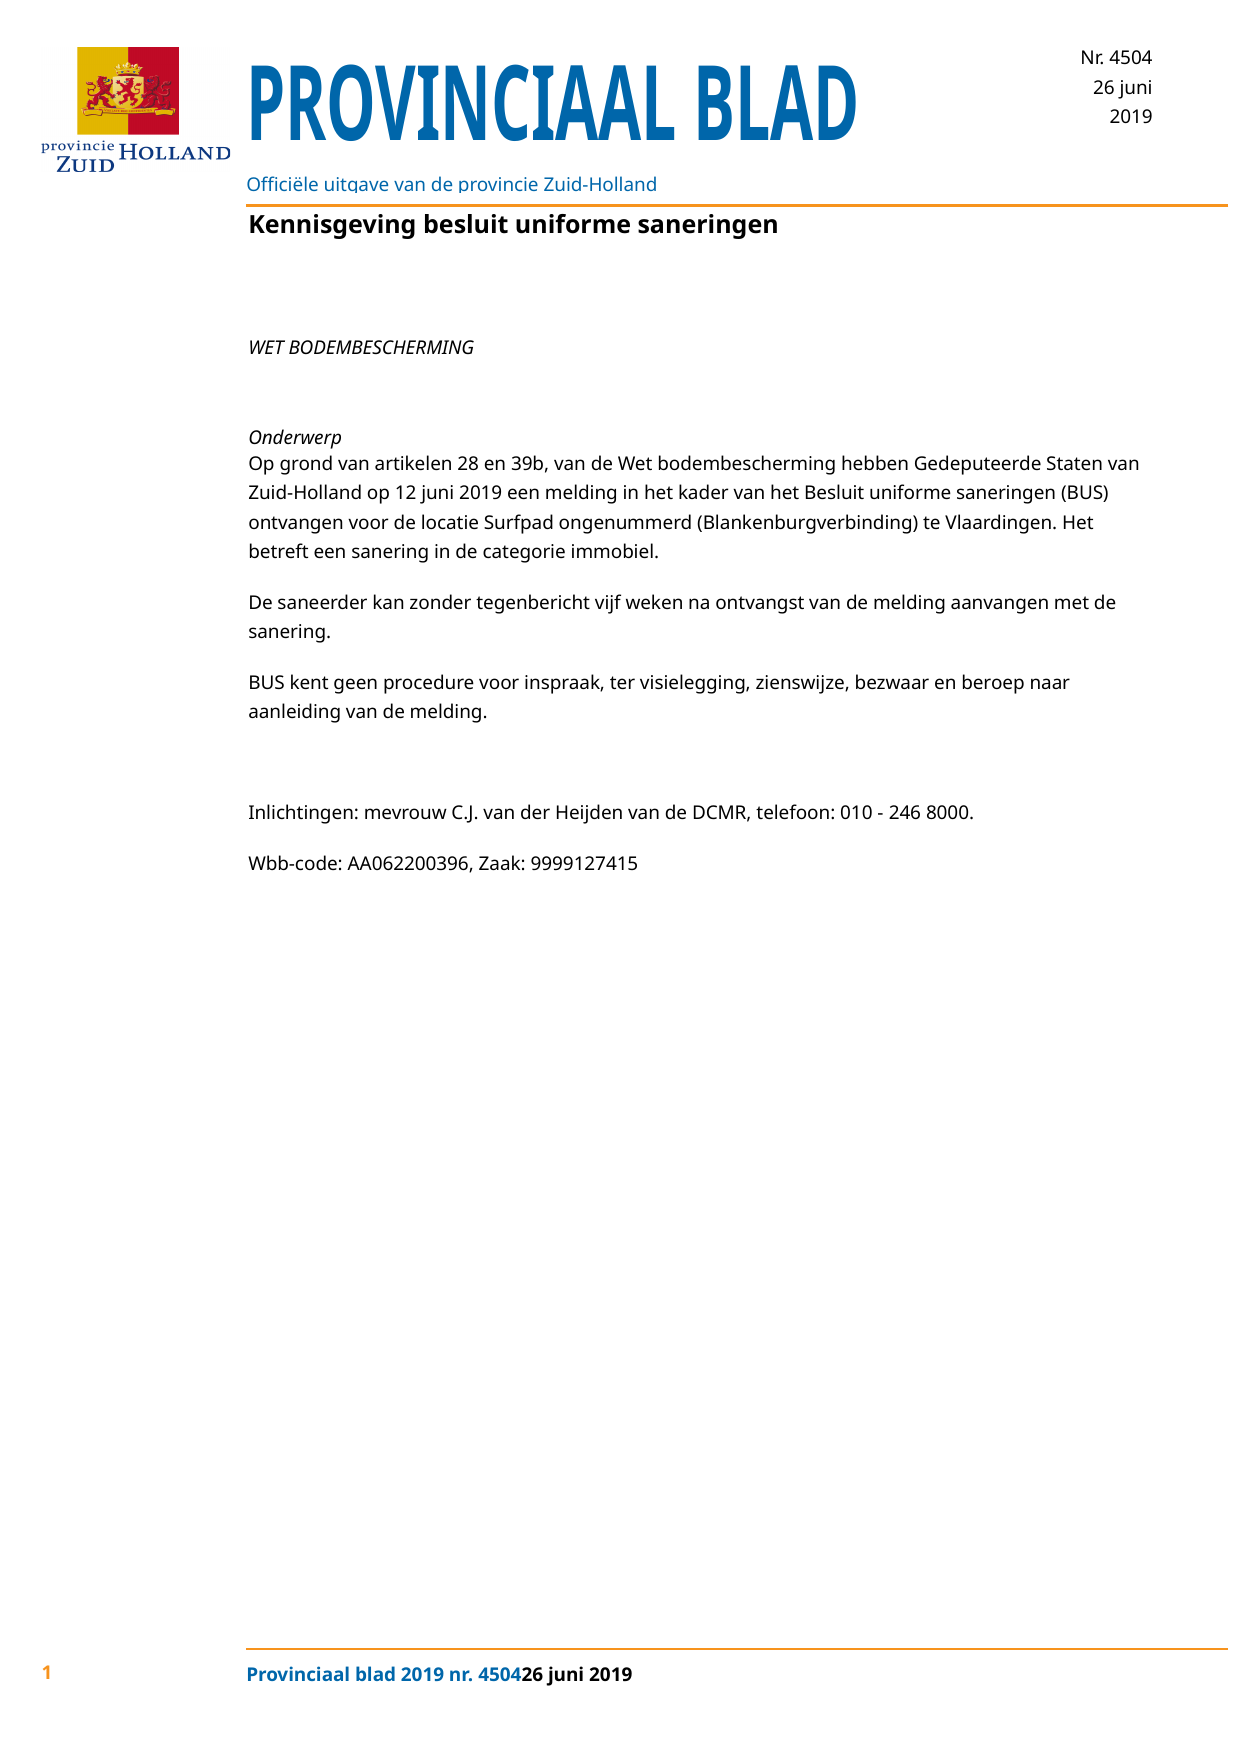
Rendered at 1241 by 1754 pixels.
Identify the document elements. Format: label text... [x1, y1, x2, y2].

text BUS kent geen procedure voor inspraak, ter visielegging, zienswijze, bezwaar en beroep naar aanleiding van de melding. [248, 669, 1152, 724]
text De saneerder kan zonder tegenbericht vijf weken na ontvangst van de melding aanvangen met de sanering. [248, 589, 1152, 644]
text Inlichtingen: mevrouw C.J. van der Heijden van de DCMR, telefoon: 010 - 246 8000. [248, 799, 1152, 825]
text Kennisgeving besluit uniforme saneringen [248, 207, 1152, 241]
text WET BODEMBESCHERMING [248, 334, 1152, 360]
text Onderwerp [248, 424, 1152, 450]
text Op grond van artikelen 28 en 39b, van de Wet bodembescherming hebben Gedeputeerde Staten van Zuid-Holland op 12 juni 2019 een melding in het kader van het Besluit uniforme saneringen (BUS) ontvangen voor de locatie Surfpad ongenummerd (Blankenburgverbinding) te Vlaardingen. Het betreft een sanering in de categorie immobiel. [248, 450, 1152, 564]
text Wbb-code: AA062200396, Zaak: 9999127415 [248, 850, 1152, 875]
picture [41, 47, 231, 172]
